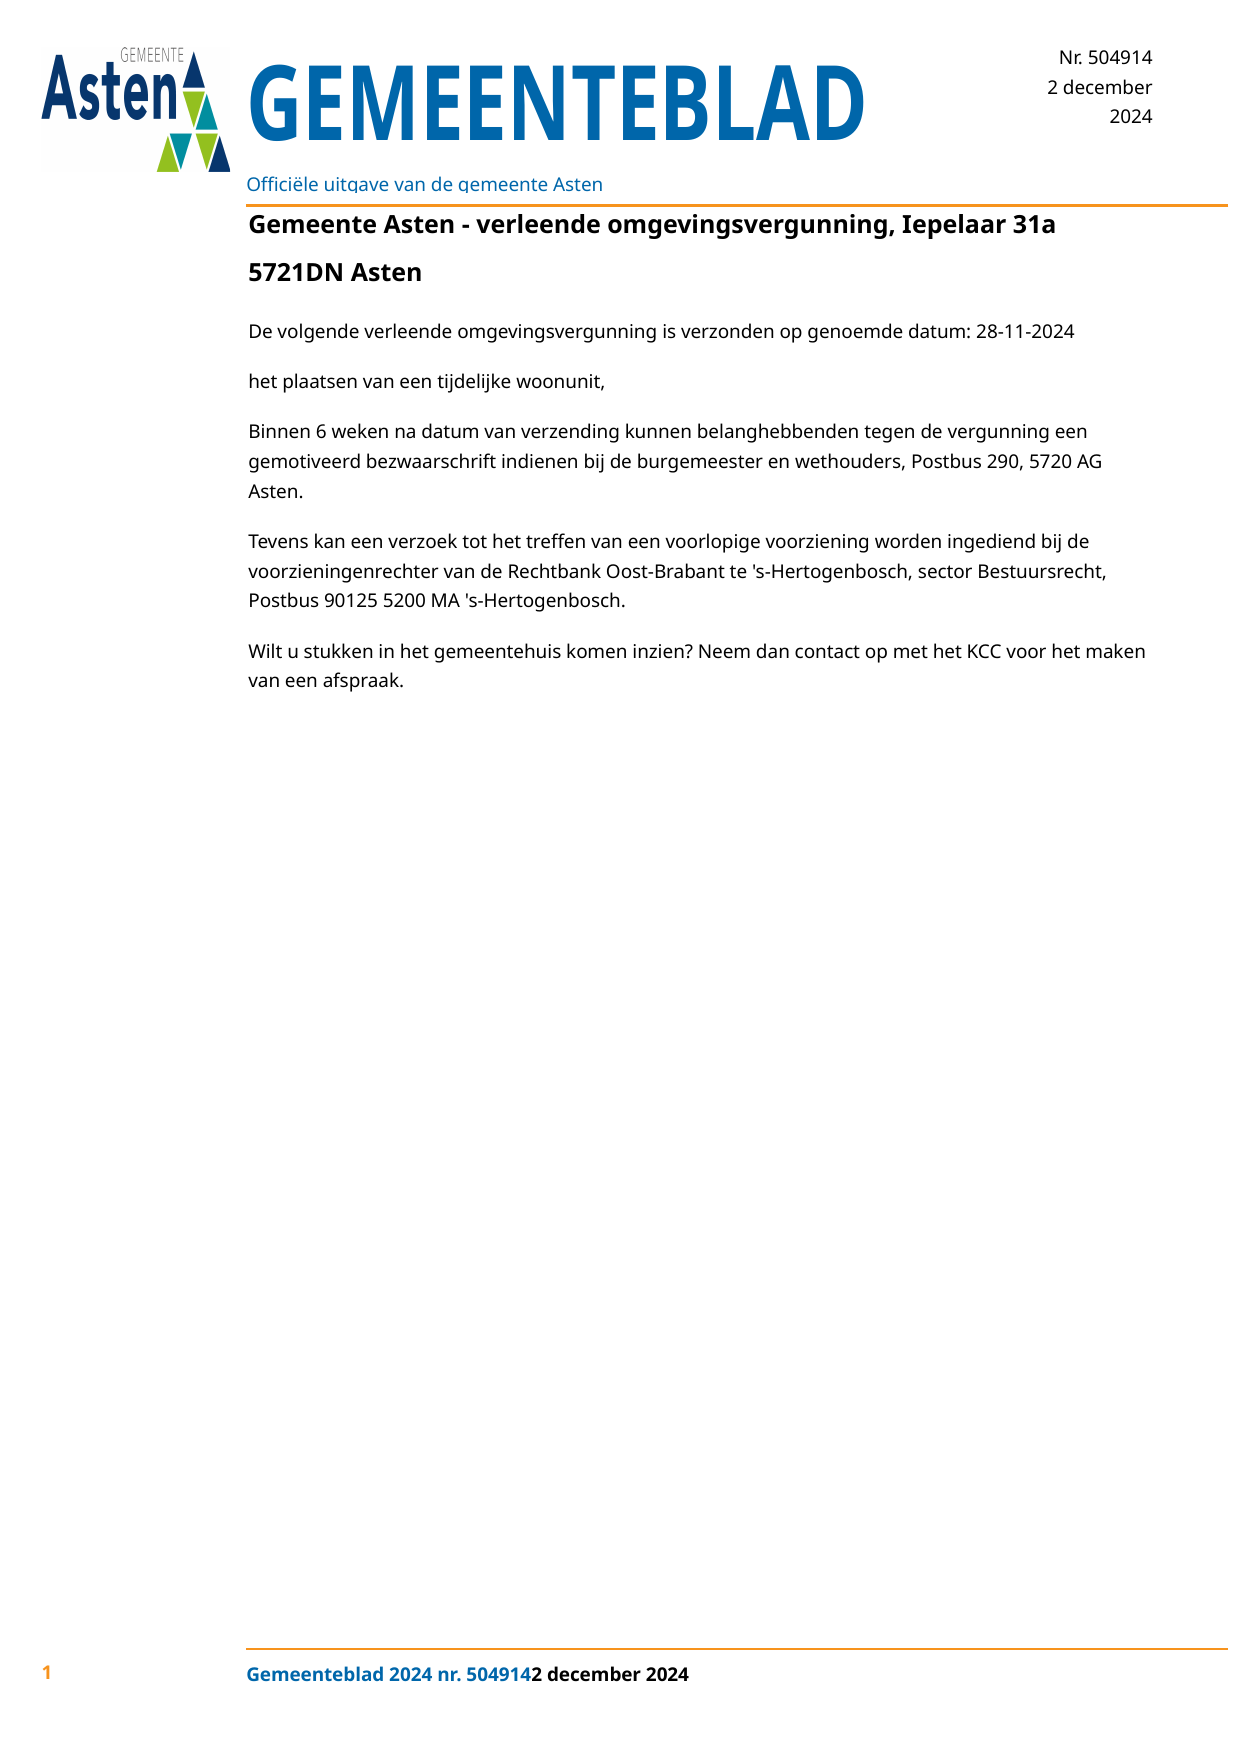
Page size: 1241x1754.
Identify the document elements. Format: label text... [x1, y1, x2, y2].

text De volgende verleende omgevingsvergunning is verzonden op genoemde datum: 28-11-2024 [248, 318, 1152, 344]
text Gemeente Asten - verleende omgevingsvergunning, Iepelaar 31a 5721DN Asten [248, 207, 1152, 288]
text het plaatsen van een tijdelijke woonunit, [248, 368, 1152, 394]
text Wilt u stukken in het gemeentehuis komen inzien? Neem dan contact op met het KCC voor het maken van een afspraak. [248, 638, 1152, 693]
picture [41, 47, 231, 172]
text Tevens kan een verzoek tot het treffen van een voorlopige voorziening worden ingediend bij de voorzieningenrechter van de Rechtbank Oost-Brabant te 's-Hertogenbosch, sector Bestuursrecht, Postbus 90125 5200 MA 's-Hertogenbosch. [248, 528, 1152, 613]
text Binnen 6 weken na datum van verzending kunnen belanghebbenden tegen de vergunning een gemotiveerd bezwaarschrift indienen bij de burgemeester en wethouders, Postbus 290, 5720 AG Asten. [248, 419, 1152, 504]
